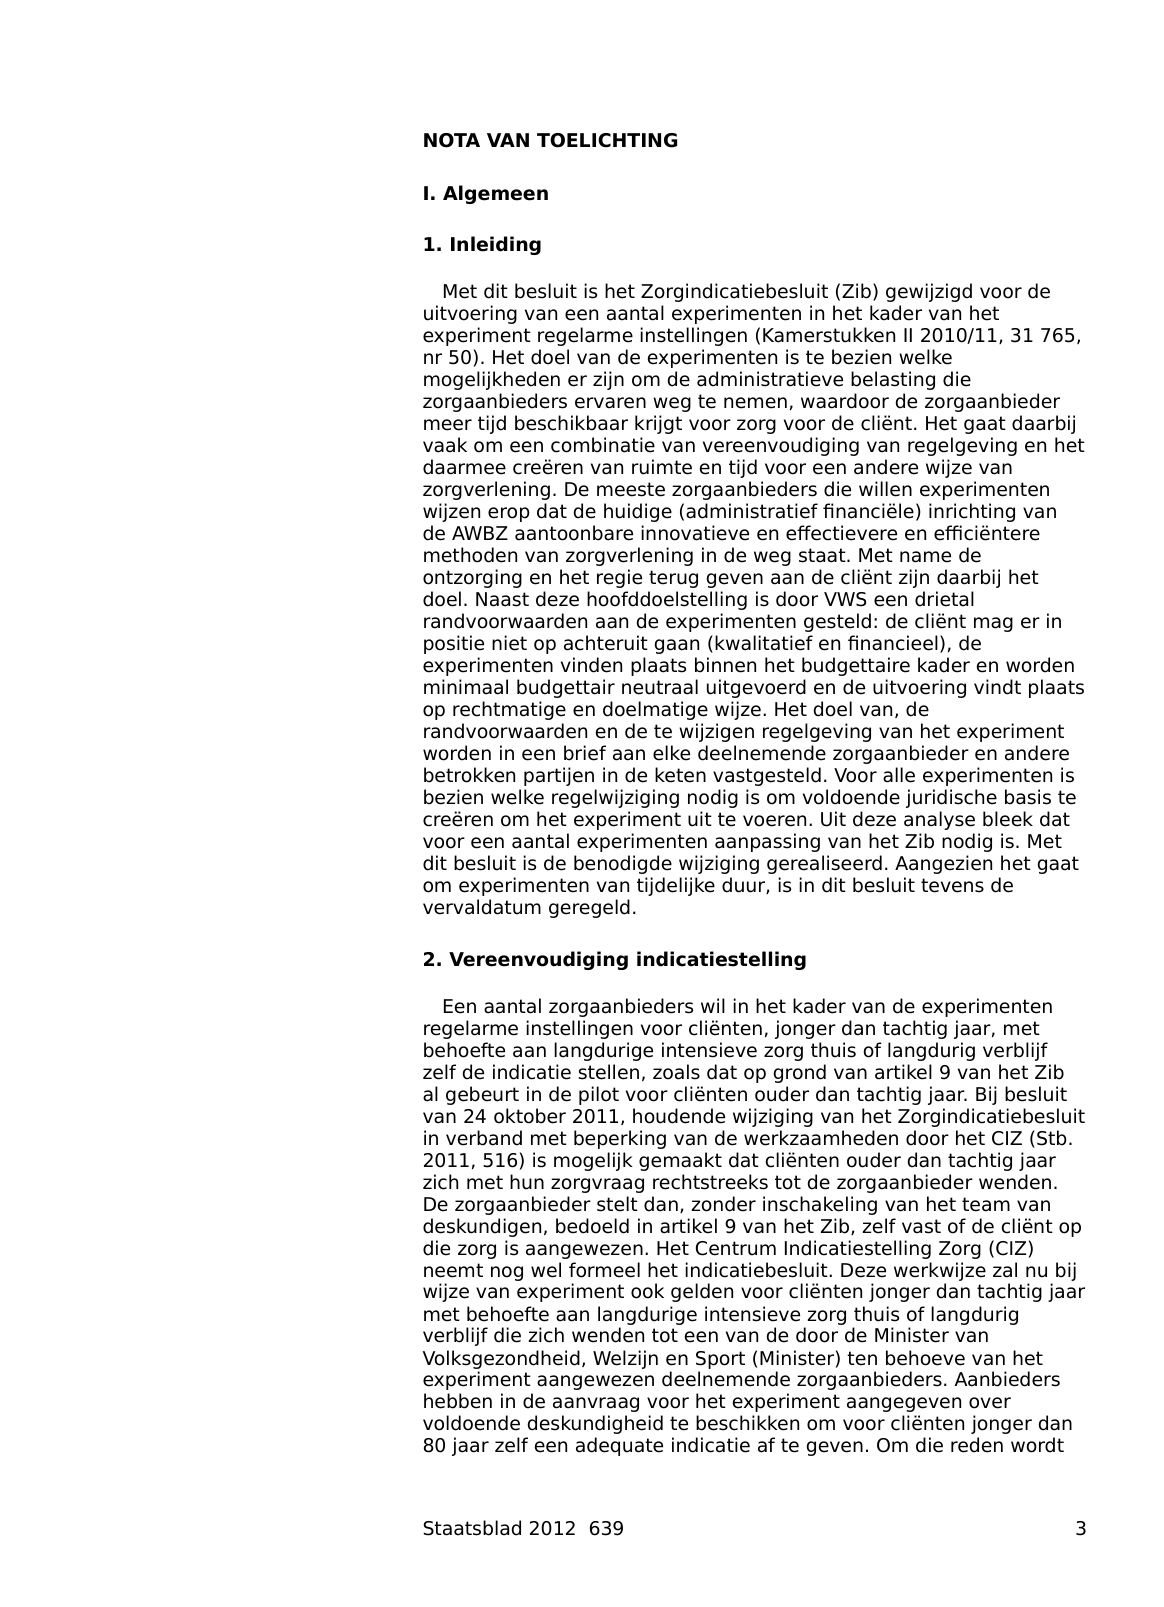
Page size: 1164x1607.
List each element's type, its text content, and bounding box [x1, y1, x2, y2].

text Met dit besluit is het Zorgindicatiebesluit (Zib) gewijzigd voor de uitvoering van een aantal experimenten in het kader van het experiment regelarme instellingen (Kamerstukken II 2010/11, 31 765, nr 50). Het doel van de experimenten is te bezien welke mogelijkheden er zijn om de administratieve belasting die zorgaanbieders ervaren weg te nemen, waardoor de zorgaanbieder meer tijd beschikbaar krijgt voor zorg voor de cliënt. Het gaat daarbij vaak om een combinatie van vereenvoudiging van regelgeving en het daarmee creëren van ruimte en tijd voor een andere wijze van zorgverlening. De meeste zorgaanbieders die willen experimenten wijzen erop dat de huidige (administratief financiële) inrichting van de AWBZ aantoonbare innovatieve en effectievere en efficiëntere methoden van zorgverlening in de weg staat. Met name de ontzorging en het regie terug geven aan de cliënt zijn daarbij het doel. Naast deze hoofddoelstelling is door VWS een drietal randvoorwaarden aan de experimenten gesteld: de cliënt mag er in positie niet op achteruit gaan (kwalitatief en financieel), de experimenten vinden plaats binnen het budgettaire kader en worden minimaal budgettair neutraal uitgevoerd en de uitvoering vindt plaats op rechtmatige en doelmatige wijze. Het doel van, de randvoorwaarden en de te wijzigen regelgeving van het experiment worden in een brief aan elke deelnemende zorgaanbieder en andere betrokken partijen in de keten vastgesteld. Voor alle experimenten is bezien welke regelwijziging nodig is om voldoende juridische basis te creëren om het experiment uit te voeren. Uit deze analyse bleek dat voor een aantal experimenten aanpassing van het Zib nodig is. Met dit besluit is de benodigde wijziging gerealiseerd. Aangezien het gaat om experimenten van tijdelijke duur, is in dit besluit tevens de vervaldatum geregeld. [422, 281, 1087, 919]
subtitle 1. Inleiding [422, 234, 1087, 256]
subtitle 2. Vereenvoudiging indicatiestelling [422, 949, 1087, 971]
subtitle I. Algemeen [422, 182, 1087, 204]
text Een aantal zorgaanbieders wil in het kader van de experimenten regelarme instellingen voor cliënten, jonger dan tachtig jaar, met behoefte aan langdurige intensieve zorg thuis of langdurig verblijf zelf de indicatie stellen, zoals dat op grond van artikel 9 van het Zib al gebeurt in de pilot voor cliënten ouder dan tachtig jaar. Bij besluit van 24 oktober 2011, houdende wijziging van het Zorgindicatiebesluit in verband met beperking van de werkzaamheden door het CIZ (Stb. 2011, 516) is mogelijk gemaakt dat cliënten ouder dan tachtig jaar zich met hun zorgvraag rechtstreeks tot de zorgaanbieder wenden. De zorgaanbieder stelt dan, zonder inschakeling van het team van deskundigen, bedoeld in artikel 9 van het Zib, zelf vast of de cliënt op die zorg is aangewezen. Het Centrum Indicatiestelling Zorg (CIZ) neemt nog wel formeel het indicatiebesluit. Deze werkwijze zal nu bij wijze van experiment ook gelden voor cliënten jonger dan tachtig jaar met behoefte aan langdurige intensieve zorg thuis of langdurig verblijf die zich wenden tot een van de door de Minister van Volksgezondheid, Welzijn en Sport (Minister) ten behoeve van het experiment aangewezen deelnemende zorgaanbieders. Aanbieders hebben in de aanvraag voor het experiment aangegeven over voldoende deskundigheid te beschikken om voor cliënten jonger dan 80 jaar zelf een adequate indicatie af te geven. Om die reden wordt [422, 996, 1087, 1457]
subtitle NOTA VAN TOELICHTING [422, 130, 1087, 152]
